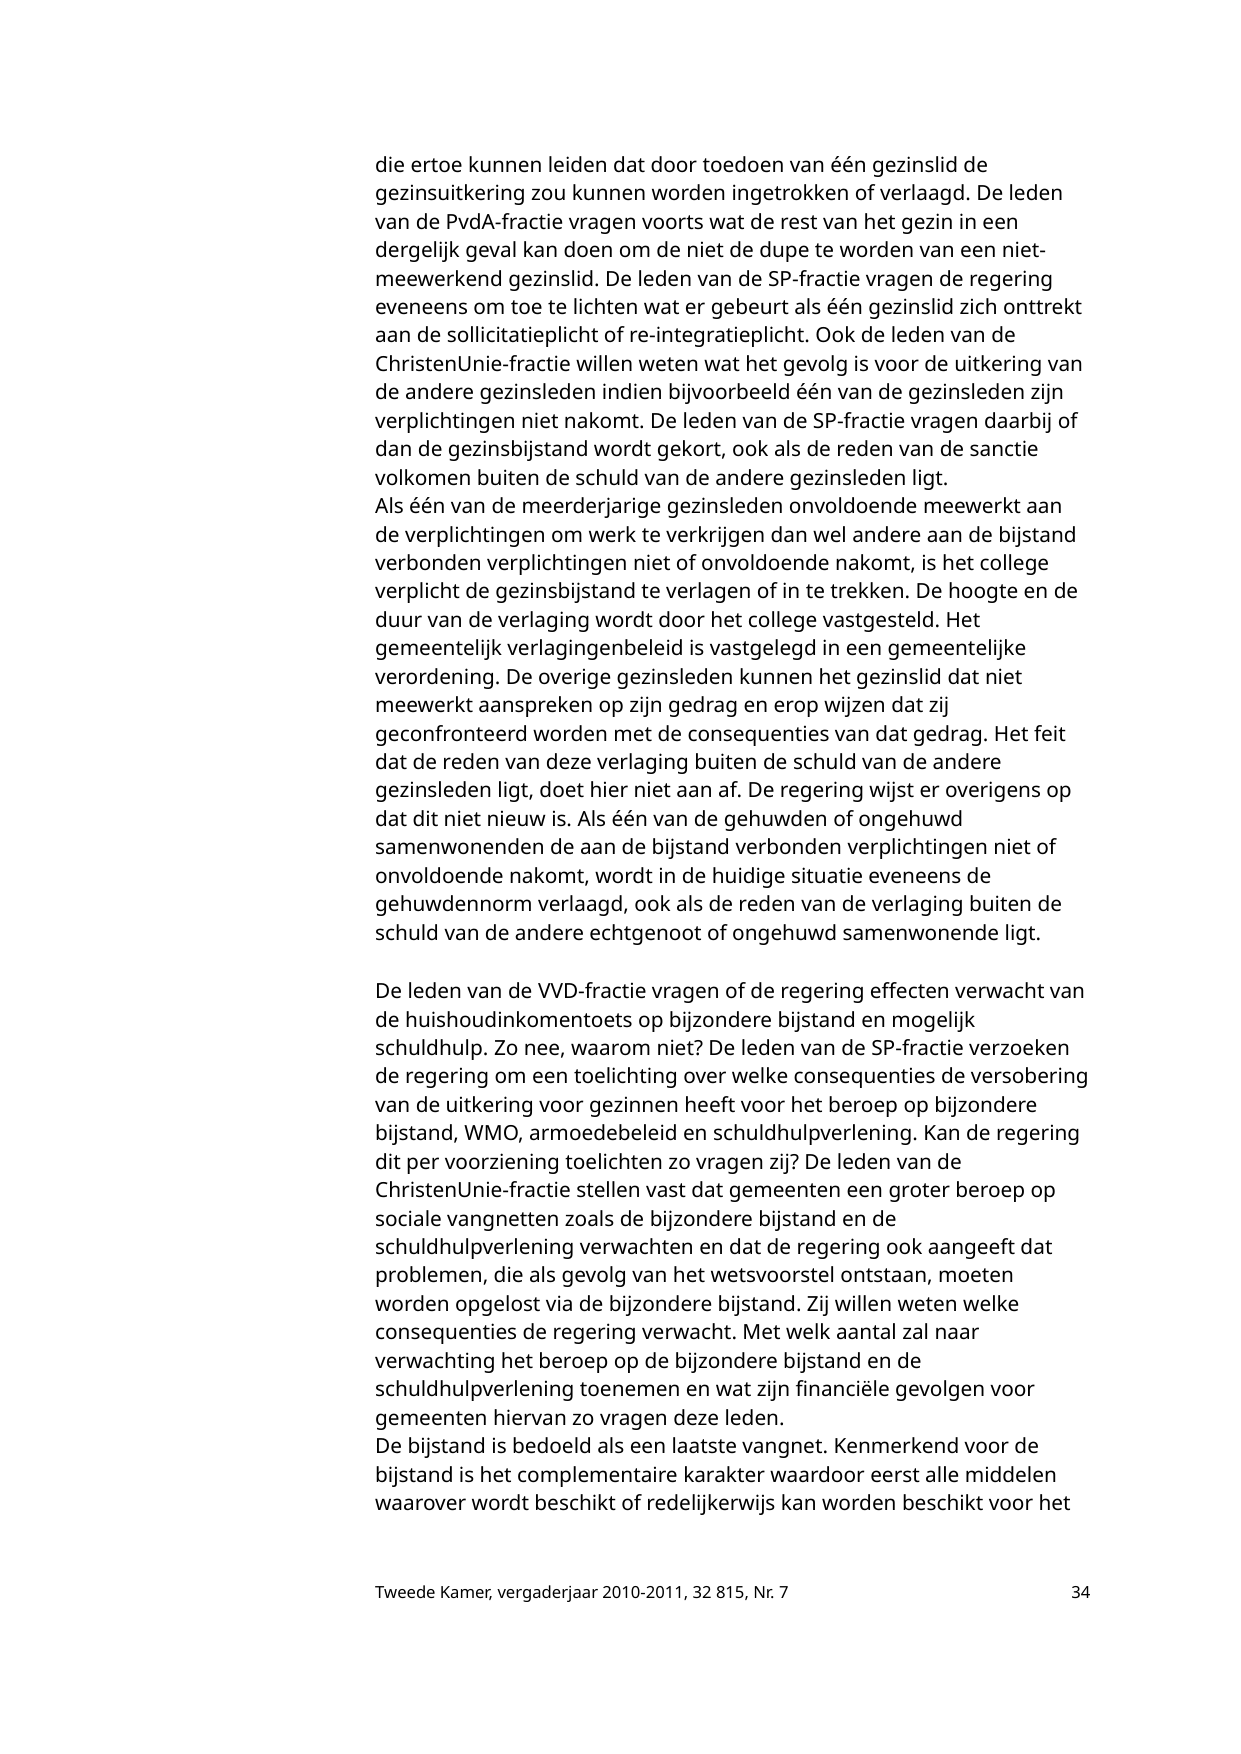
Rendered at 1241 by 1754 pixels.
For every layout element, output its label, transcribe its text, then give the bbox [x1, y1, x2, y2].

text die ertoe kunnen leiden dat door toedoen van één gezinslid de gezinsuitkering zou kunnen worden ingetrokken of verlaagd. De leden van de PvdA-fractie vragen voorts wat de rest van het gezin in een dergelijk geval kan doen om de niet de dupe te worden van een niet-meewerkend gezinslid. De leden van de SP-fractie vragen de regering eveneens om toe te lichten wat er gebeurt als één gezinslid zich onttrekt aan de sollicitatieplicht of re-integratieplicht. Ook de leden van de ChristenUnie-fractie willen weten wat het gevolg is voor de uitkering van de andere gezinsleden indien bijvoorbeeld één van de gezinsleden zijn verplichtingen niet nakomt. De leden van de SP-fractie vragen daarbij of dan de gezinsbijstand wordt gekort, ook als de reden van de sanctie volkomen buiten de schuld van de andere gezinsleden ligt. [375, 150, 1090, 491]
text De leden van de VVD-fractie vragen of de regering effecten verwacht van de huishoudinkomentoets op bijzondere bijstand en mogelijk schuldhulp. Zo nee, waarom niet? De leden van de SP-fractie verzoeken de regering om een toelichting over welke consequenties de versobering van de uitkering voor gezinnen heeft voor het beroep op bijzondere bijstand, WMO, armoedebeleid en schuldhulpverlening. Kan de regering dit per voorziening toelichten zo vragen zij? De leden van de ChristenUnie-fractie stellen vast dat gemeenten een groter beroep op sociale vangnetten zoals de bijzondere bijstand en de schuldhulpverlening verwachten en dat de regering ook aangeeft dat problemen, die als gevolg van het wetsvoorstel ontstaan, moeten worden opgelost via de bijzondere bijstand. Zij willen weten welke consequenties de regering verwacht. Met welk aantal zal naar verwachting het beroep op de bijzondere bijstand en de schuldhulpverlening toenemen en wat zijn financiële gevolgen voor gemeenten hiervan zo vragen deze leden. [375, 976, 1090, 1431]
text De bijstand is bedoeld als een laatste vangnet. Kenmerkend voor de bijstand is het complementaire karakter waardoor eerst alle middelen waarover wordt beschikt of redelijkerwijs kan worden beschikt voor het [375, 1431, 1090, 1517]
text Als één van de meerderjarige gezinsleden onvoldoende meewerkt aan de verplichtingen om werk te verkrijgen dan wel andere aan de bijstand verbonden verplichtingen niet of onvoldoende nakomt, is het college verplicht de gezinsbijstand te verlagen of in te trekken. De hoogte en de duur van de verlaging wordt door het college vastgesteld. Het gemeentelijk verlagingenbeleid is vastgelegd in een gemeentelijke verordening. De overige gezinsleden kunnen het gezinslid dat niet meewerkt aanspreken op zijn gedrag en erop wijzen dat zij geconfronteerd worden met de consequenties van dat gedrag. Het feit dat de reden van deze verlaging buiten de schuld van de andere gezinsleden ligt, doet hier niet aan af. De regering wijst er overigens op dat dit niet nieuw is. Als één van de gehuwden of ongehuwd samenwonenden de aan de bijstand verbonden verplichtingen niet of onvoldoende nakomt, wordt in de huidige situatie eveneens de gehuwdennorm verlaagd, ook als de reden van de verlaging buiten de schuld van de andere echtgenoot of ongehuwd samenwonende ligt. [375, 491, 1090, 946]
